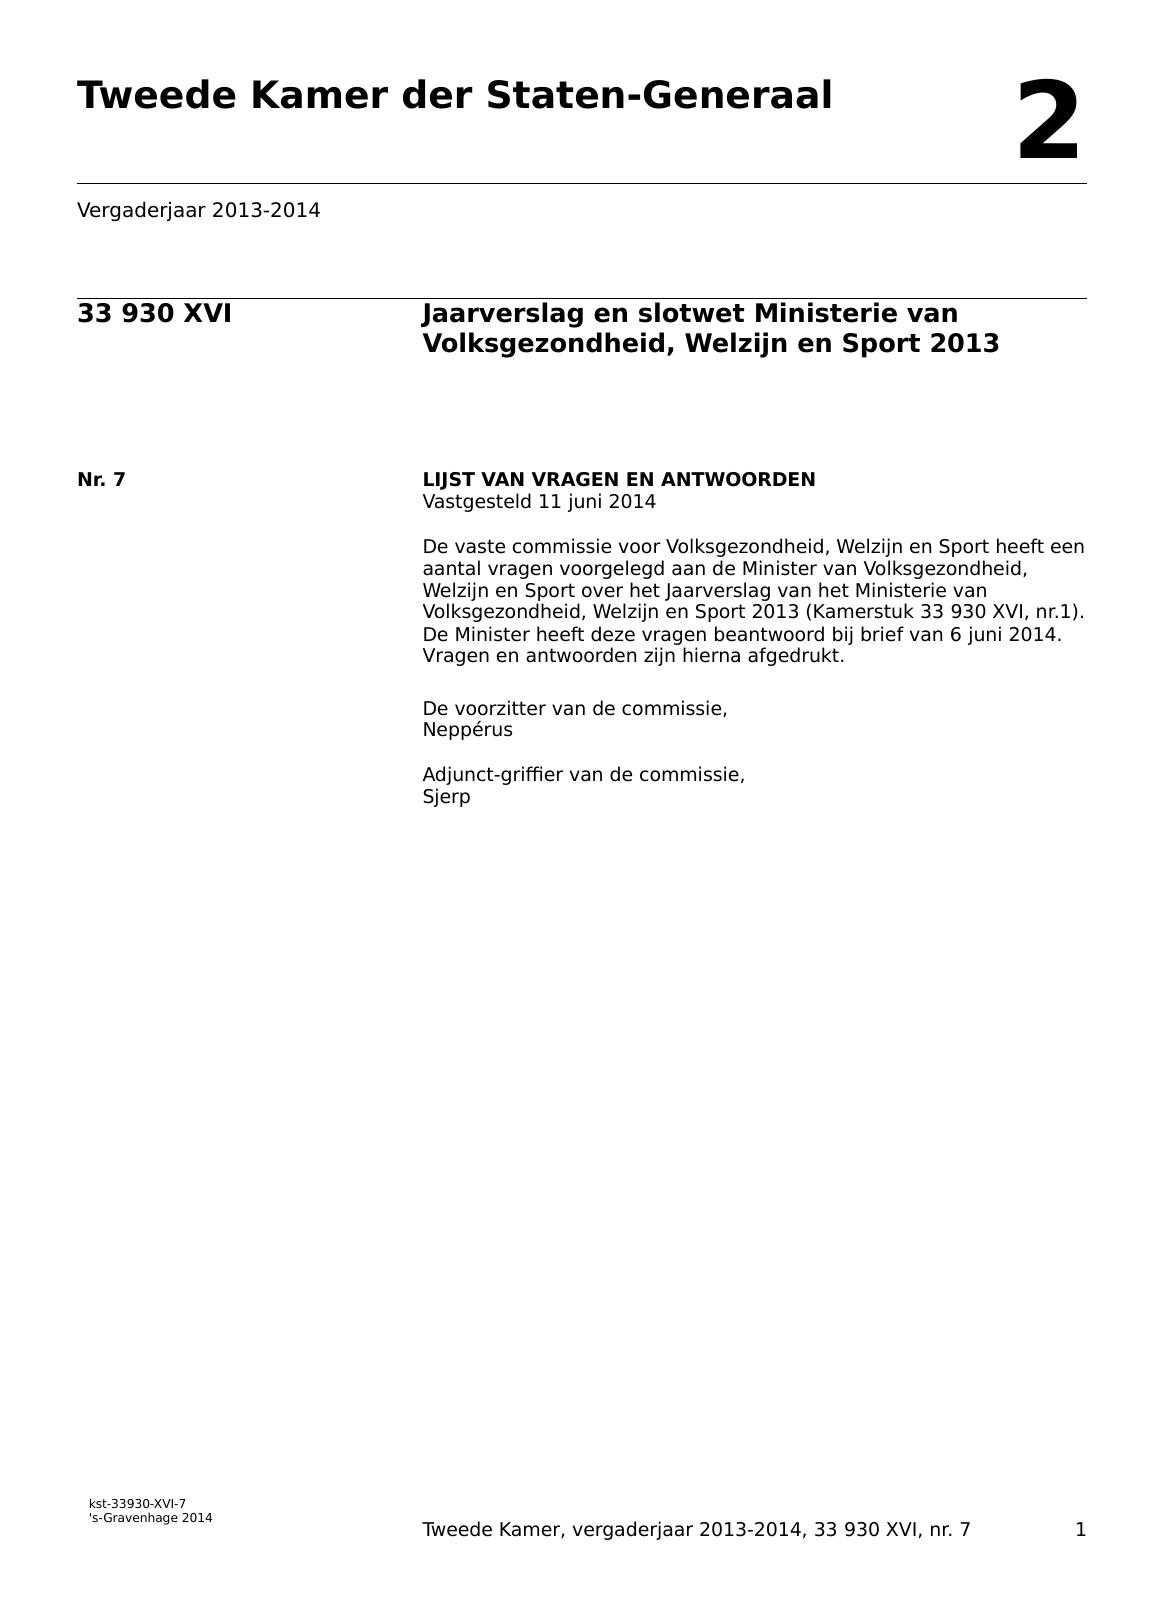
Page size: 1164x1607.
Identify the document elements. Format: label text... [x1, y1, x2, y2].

table_header Tweede Kamer der Staten-Generaal [77, 59, 886, 183]
text Vastgesteld 11 juni 2014 [422, 491, 1087, 513]
subtitle 33 930 XVI Jaarverslag en slotwet Ministerie van Volksgezondheid, Welzijn en Sport 2013 [77, 299, 1087, 358]
table_cell Vergaderjaar 2013-2014 [77, 184, 1087, 298]
text kst-33930-XVI-7 [88, 1497, 323, 1511]
text De voorzitter van de commissie, Neppérus [422, 697, 1087, 741]
text De vaste commissie voor Volksgezondheid, Welzijn en Sport heeft een aantal vragen voorgelegd aan de Minister van Volksgezondheid, Welzijn en Sport over het Jaarverslag van het Ministerie van Volksgezondheid, Welzijn en Sport 2013 (Kamerstuk 33 930 XVI, nr.1). [422, 536, 1087, 623]
text Adjunct-griffier van de commissie, Sjerp [422, 763, 1087, 807]
text 's-Gravenhage 2014 [88, 1511, 323, 1525]
table_header 2 [886, 59, 1087, 183]
text De Minister heeft deze vragen beantwoord bij brief van 6 juni 2014. Vragen en antwoorden zijn hierna afgedrukt. [422, 623, 1087, 667]
subtitle Nr. 7 LIJST VAN VRAGEN EN ANTWOORDEN [77, 469, 1087, 491]
